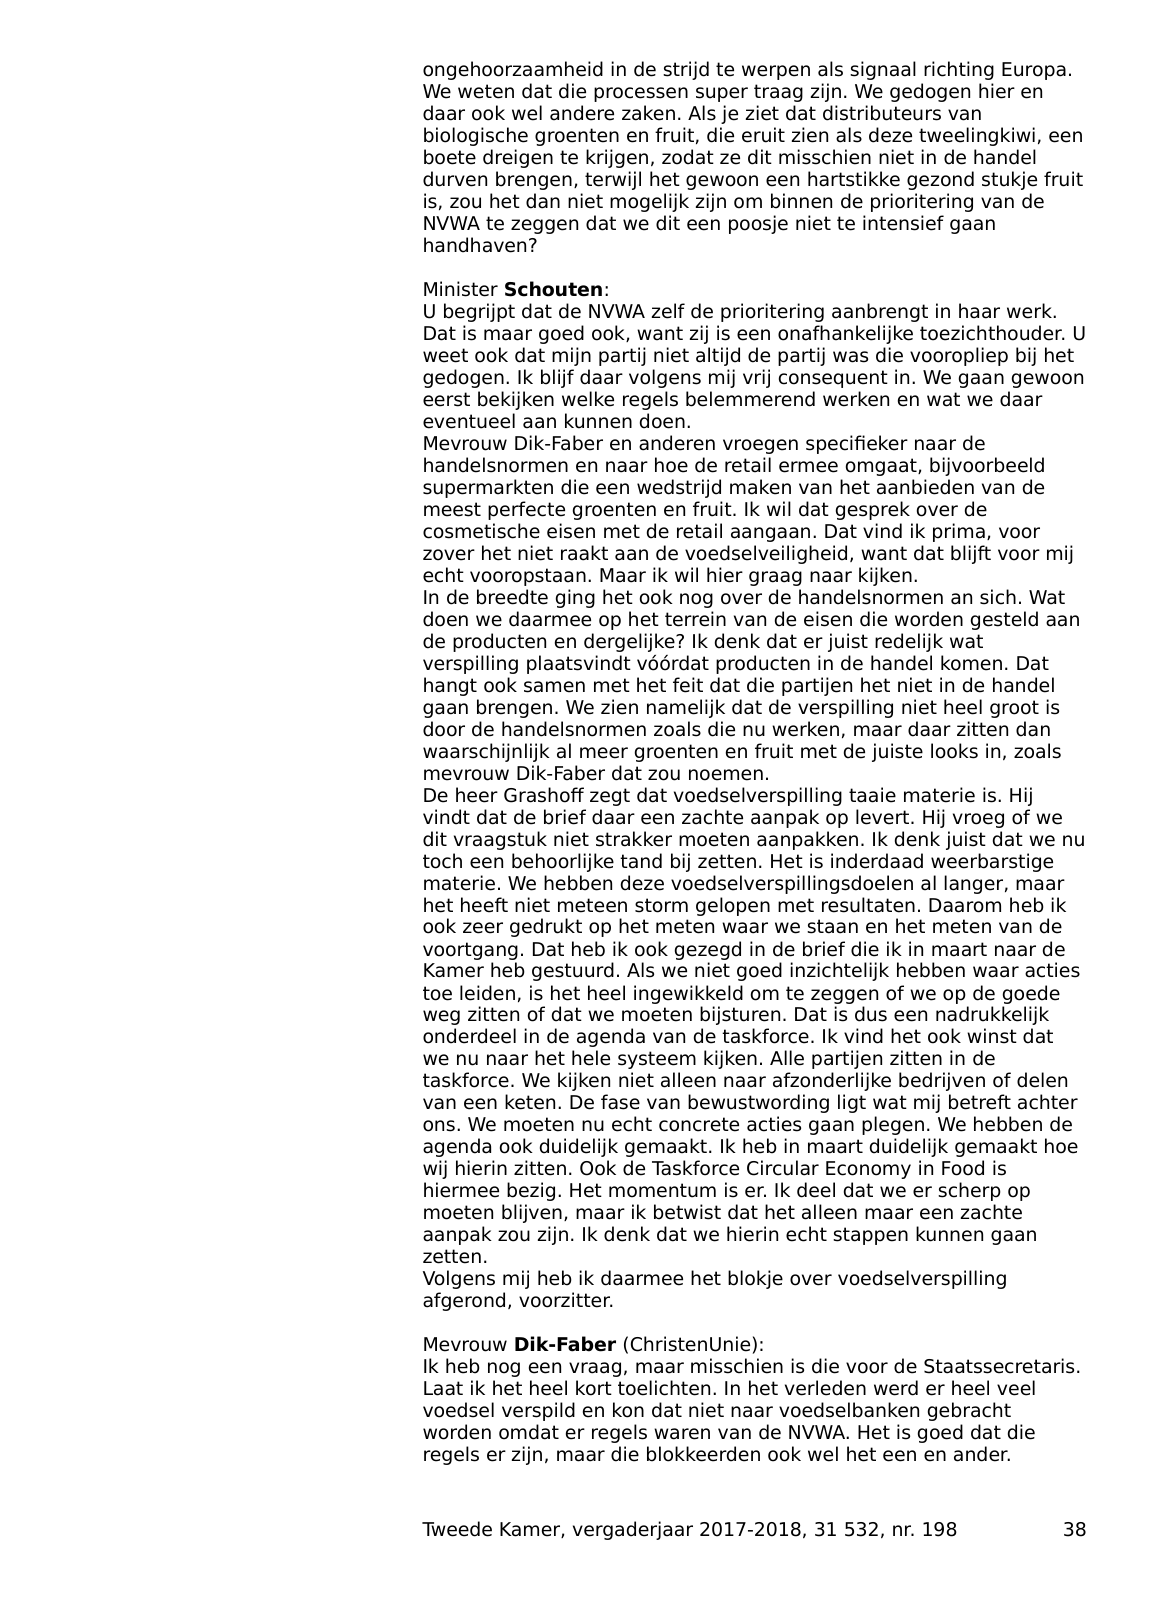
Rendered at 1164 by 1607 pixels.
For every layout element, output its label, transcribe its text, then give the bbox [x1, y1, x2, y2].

text In de breedte ging het ook nog over de handelsnormen an sich. Wat doen we daarmee op het terrein van de eisen die worden gesteld aan de producten en dergelijke? Ik denk dat er juist redelijk wat verspilling plaatsvindt vóórdat producten in de handel komen. Dat hangt ook samen met het feit dat die partijen het niet in de handel gaan brengen. We zien namelijk dat de verspilling niet heel groot is door de handelsnormen zoals die nu werken, maar daar zitten dan waarschijnlijk al meer groenten en fruit met de juiste looks in, zoals mevrouw Dik-Faber dat zou noemen. [422, 587, 1087, 784]
text Mevrouw Dik-Faber en anderen vroegen specifieker naar de handelsnormen en naar hoe de retail ermee omgaat, bijvoorbeeld supermarkten die een wedstrijd maken van het aanbieden van de meest perfecte groenten en fruit. Ik wil dat gesprek over de cosmetische eisen met de retail aangaan. Dat vind ik prima, voor zover het niet raakt aan de voedselveiligheid, want dat blijft voor mij echt vooropstaan. Maar ik wil hier graag naar kijken. [422, 433, 1087, 587]
text De heer Grashoff zegt dat voedselverspilling taaie materie is. Hij vindt dat de brief daar een zachte aanpak op levert. Hij vroeg of we dit vraagstuk niet strakker moeten aanpakken. Ik denk juist dat we nu toch een behoorlijke tand bij zetten. Het is inderdaad weerbarstige materie. We hebben deze voedselverspillingsdoelen al langer, maar het heeft niet meteen storm gelopen met resultaten. Daarom heb ik ook zeer gedrukt op het meten waar we staan en het meten van de voortgang. Dat heb ik ook gezegd in de brief die ik in maart naar de Kamer heb gestuurd. Als we niet goed inzichtelijk hebben waar acties toe leiden, is het heel ingewikkeld om te zeggen of we op de goede weg zitten of dat we moeten bijsturen. Dat is dus een nadrukkelijk onderdeel in de agenda van de taskforce. Ik vind het ook winst dat we nu naar het hele systeem kijken. Alle partijen zitten in de taskforce. We kijken niet alleen naar afzonderlijke bedrijven of delen van een keten. De fase van bewustwording ligt wat mij betreft achter ons. We moeten nu echt concrete acties gaan plegen. We hebben de agenda ook duidelijk gemaakt. Ik heb in maart duidelijk gemaakt hoe wij hierin zitten. Ook de Taskforce Circular Economy in Food is hiermee bezig. Het momentum is er. Ik deel dat we er scherp op moeten blijven, maar ik betwist dat het alleen maar een zachte aanpak zou zijn. Ik denk dat we hierin echt stappen kunnen gaan zetten. [422, 784, 1087, 1268]
text Mevrouw Dik-Faber (ChristenUnie): [422, 1334, 1087, 1356]
text U begrijpt dat de NVWA zelf de prioritering aanbrengt in haar werk. Dat is maar goed ook, want zij is een onafhankelijke toezichthouder. U weet ook dat mijn partij niet altijd de partij was die vooropliep bij het gedogen. Ik blijf daar volgens mij vrij consequent in. We gaan gewoon eerst bekijken welke regels belemmerend werken en wat we daar eventueel aan kunnen doen. [422, 301, 1087, 433]
text Minister Schouten: [422, 279, 1087, 301]
text ongehoorzaamheid in de strijd te werpen als signaal richting Europa. We weten dat die processen super traag zijn. We gedogen hier en daar ook wel andere zaken. Als je ziet dat distributeurs van biologische groenten en fruit, die eruit zien als deze tweelingkiwi, een boete dreigen te krijgen, zodat ze dit misschien niet in de handel durven brengen, terwijl het gewoon een hartstikke gezond stukje fruit is, zou het dan niet mogelijk zijn om binnen de prioritering van de NVWA te zeggen dat we dit een poosje niet te intensief gaan handhaven? [422, 59, 1087, 257]
text Volgens mij heb ik daarmee het blokje over voedselverspilling afgerond, voorzitter. [422, 1268, 1087, 1312]
text Ik heb nog een vraag, maar misschien is die voor de Staatssecretaris. Laat ik het heel kort toelichten. In het verleden werd er heel veel voedsel verspild en kon dat niet naar voedselbanken gebracht worden omdat er regels waren van de NVWA. Het is goed dat die regels er zijn, maar die blokkeerden ook wel het een en ander. [422, 1356, 1087, 1466]
